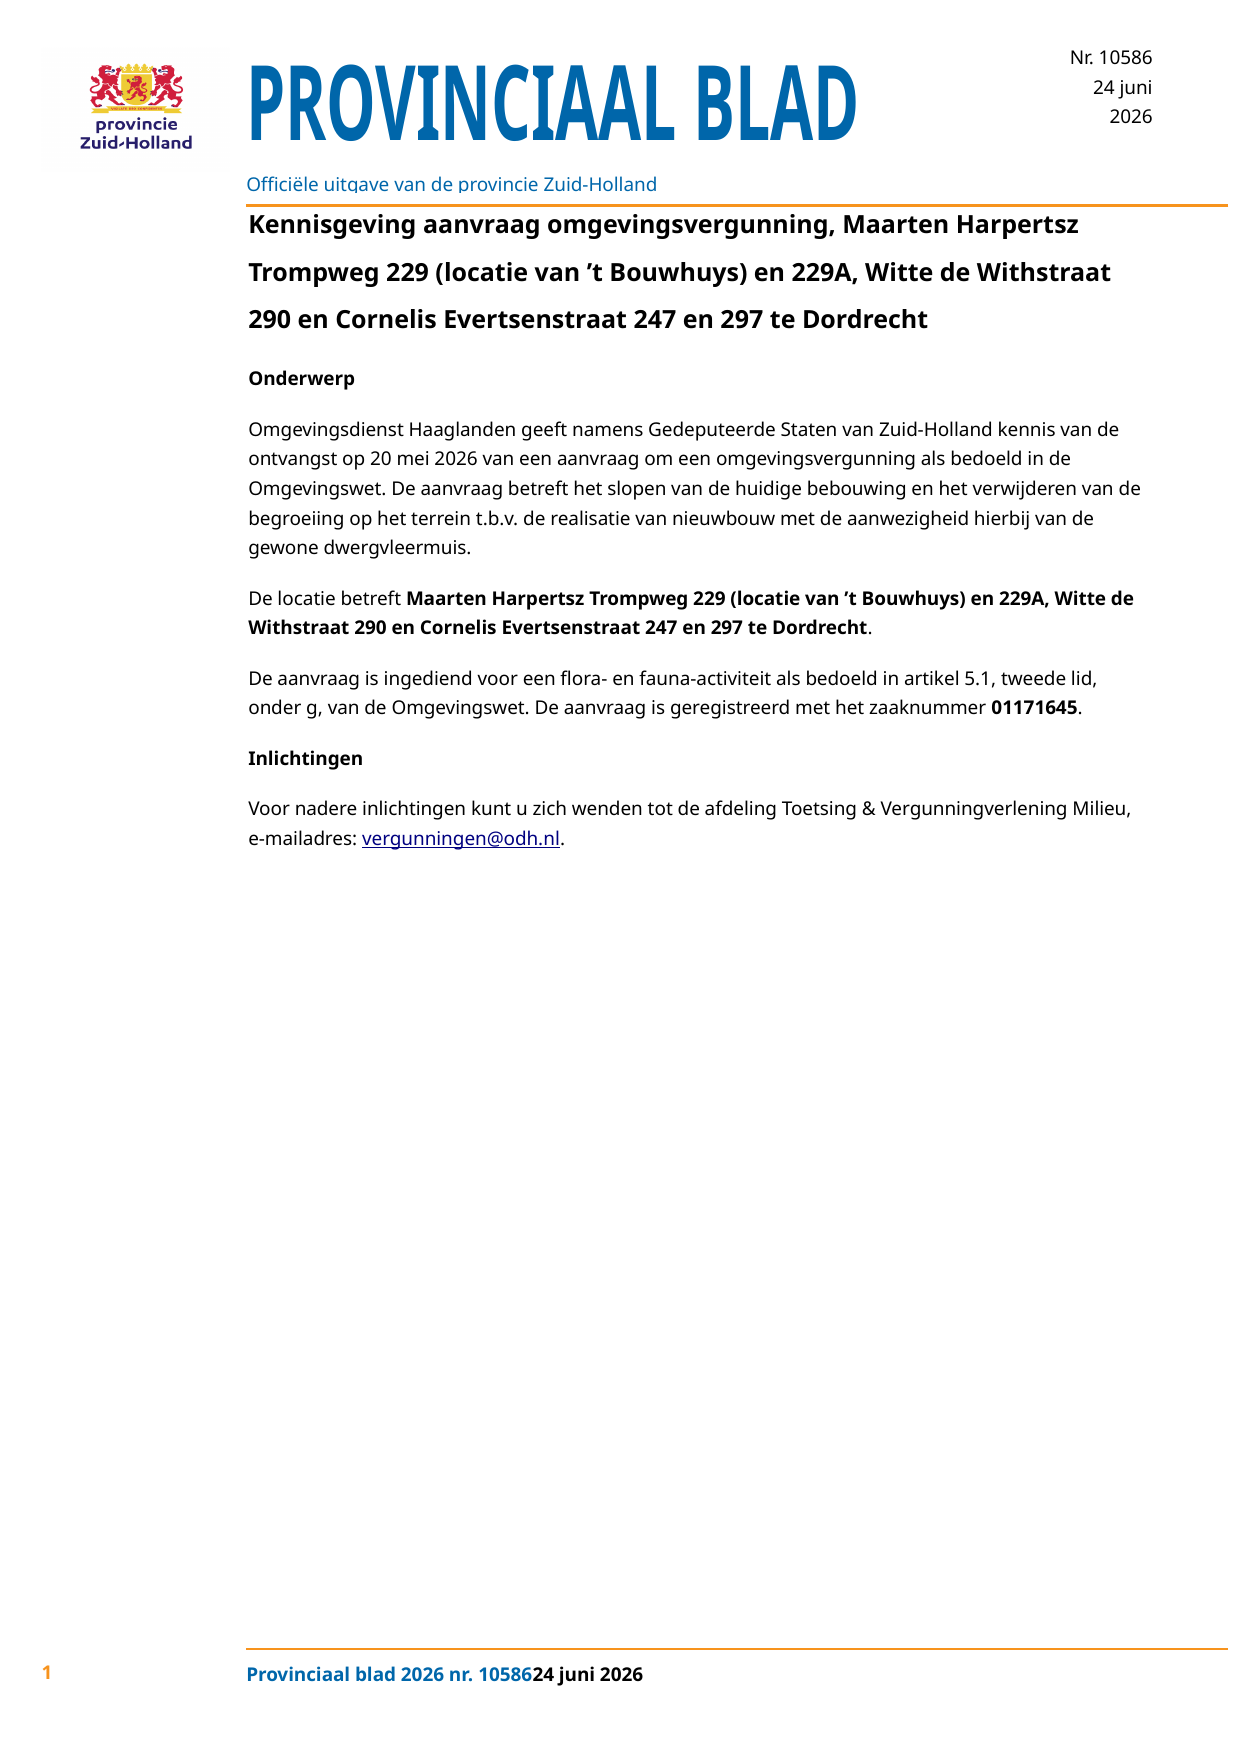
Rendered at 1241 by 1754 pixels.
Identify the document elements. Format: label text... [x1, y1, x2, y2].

text Kennisgeving aanvraag omgevingsvergunning, Maarten Harpertsz Trompweg 229 (locatie van ’t Bouwhuys) en 229A, Witte de Withstraat 290 en Cornelis Evertsenstraat 247 en 297 te Dordrecht [248, 207, 1152, 336]
text Omgevingsdienst Haaglanden geeft namens Gedeputeerde Staten van Zuid-Holland kennis van de ontvangst op 20 mei 2026 van een aanvraag om een omgevingsvergunning als bedoeld in de Omgevingswet. De aanvraag betreft het slopen van de huidige bebouwing en het verwijderen van de begroeiing op het terrein t.b.v. de realisatie van nieuwbouw met de aanwezigheid hierbij van de gewone dwergvleermuis. [248, 416, 1152, 560]
text Inlichtingen [248, 745, 1152, 770]
text Voor nadere inlichtingen kunt u zich wenden tot de afdeling Toetsing & Vergunningverlening Milieu, e-mailadres: vergunningen@odh.nl. [248, 795, 1152, 850]
text De locatie betreft Maarten Harpertsz Trompweg 229 (locatie van ’t Bouwhuys) en 229A, Witte de Withstraat 290 en Cornelis Evertsenstraat 247 en 297 te Dordrecht. [248, 585, 1152, 640]
picture [41, 47, 231, 172]
text De aanvraag is ingediend voor een flora- en fauna-activiteit als bedoeld in artikel 5.1, tweede lid, onder g, van de Omgevingswet. De aanvraag is geregistreerd met het zaaknummer 01171645. [248, 665, 1152, 720]
text Onderwerp [248, 366, 1152, 391]
